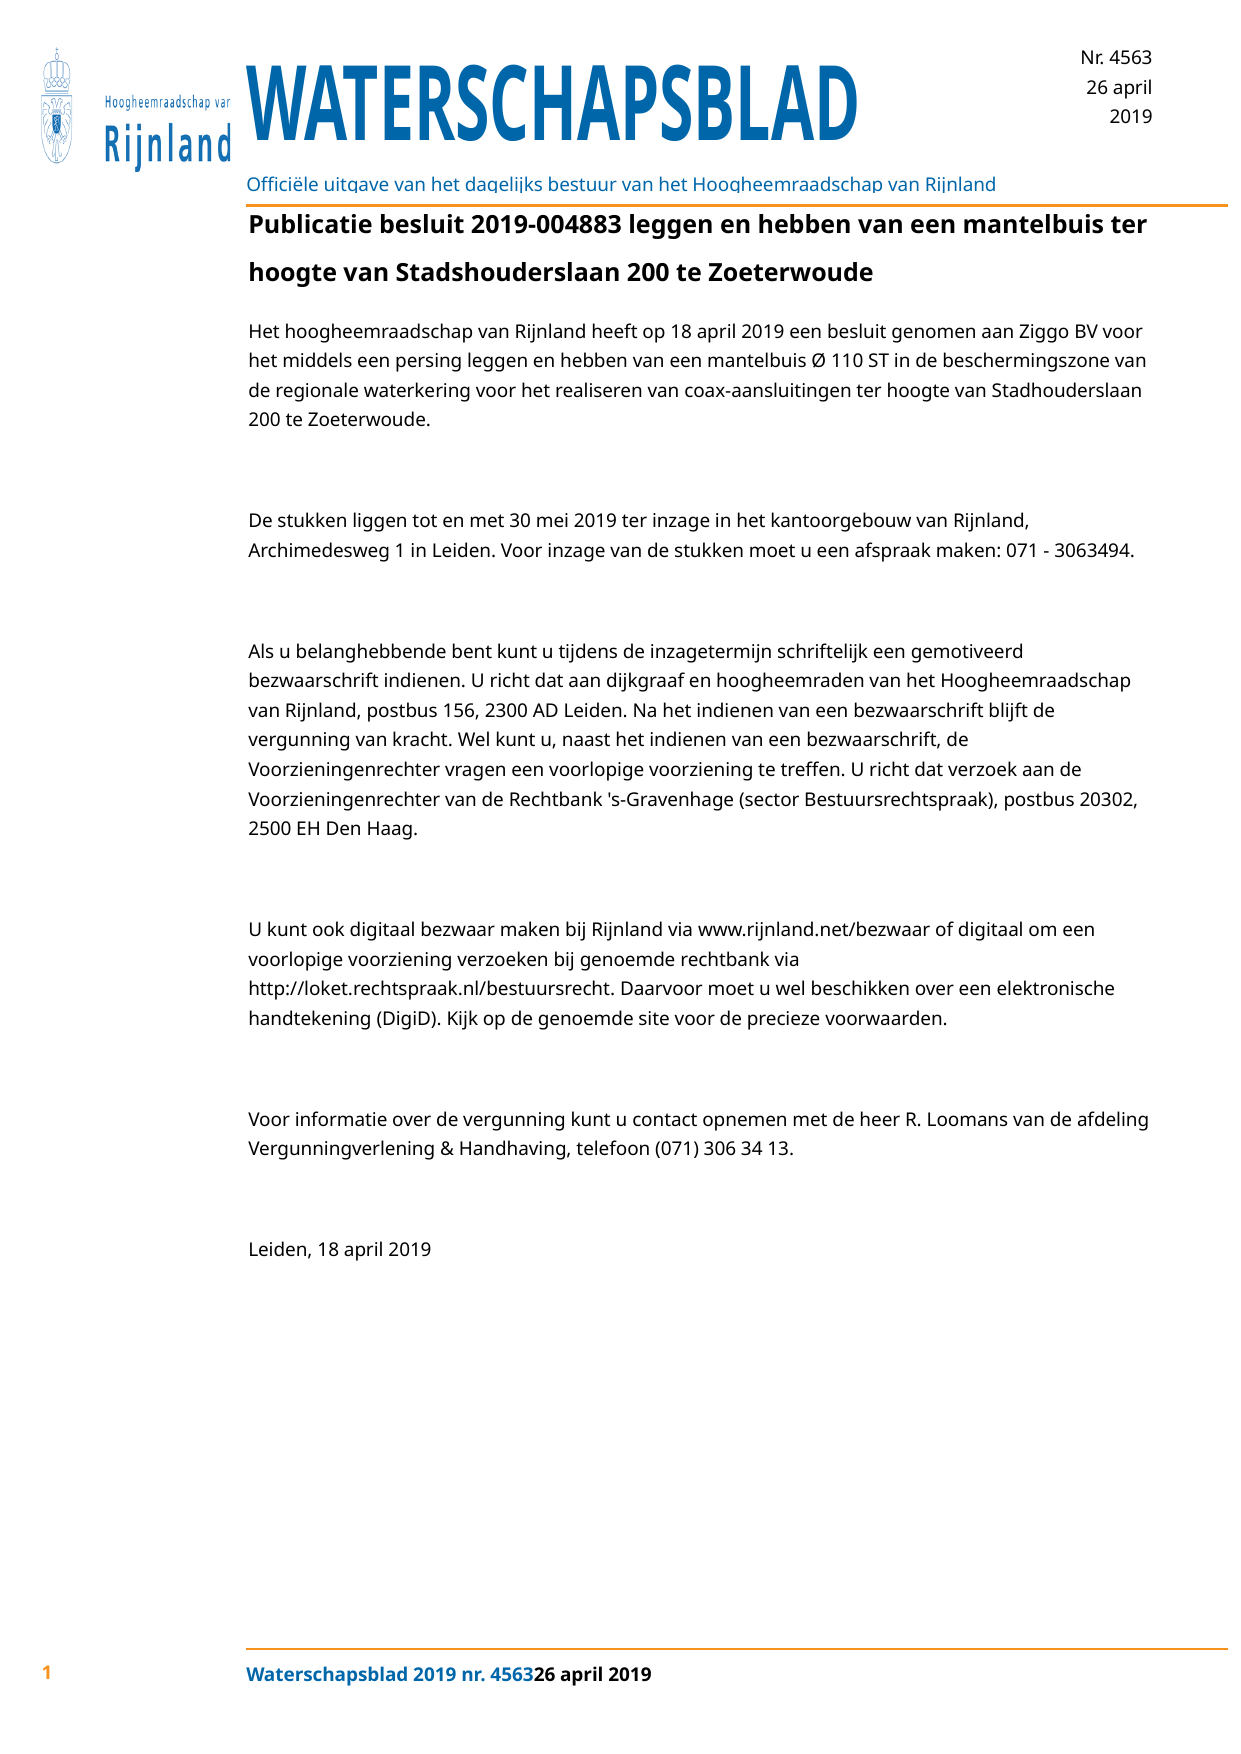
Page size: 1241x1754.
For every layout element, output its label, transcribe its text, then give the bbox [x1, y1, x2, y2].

text Het hoogheemraadschap van Rijnland heeft op 18 april 2019 een besluit genomen aan Ziggo BV voor het middels een persing leggen en hebben van een mantelbuis Ø 110 ST in de beschermingszone van de regionale waterkering voor het realiseren van coax-aansluitingen ter hoogte van Stadhouderslaan 200 te Zoeterwoude. [248, 318, 1152, 432]
picture [41, 47, 231, 172]
text Leiden, 18 april 2019 [248, 1236, 1152, 1262]
text Als u belanghebbende bent kunt u tijdens de inzagetermijn schriftelijk een gemotiveerd bezwaarschrift indienen. U richt dat aan dijkgraaf en hoogheemraden van het Hoogheemraadschap van Rijnland, postbus 156, 2300 AD Leiden. Na het indienen van een bezwaarschrift blijft de vergunning van kracht. Wel kunt u, naast het indienen van een bezwaarschrift, de Voorzieningenrechter vragen een voorlopige voorziening te treffen. U richt dat verzoek aan de Voorzieningenrechter van de Rechtbank 's-Gravenhage (sector Bestuursrechtspraak), postbus 20302, 2500 EH Den Haag. [248, 638, 1152, 841]
text U kunt ook digitaal bezwaar maken bij Rijnland via www.rijnland.net/bezwaar of digitaal om een voorlopige voorziening verzoeken bij genoemde rechtbank via http://loket.rechtspraak.nl/bestuursrecht. Daarvoor moet u wel beschikken over een elektronische handtekening (DigiD). Kijk op de genoemde site voor de precieze voorwaarden. [248, 916, 1152, 1031]
text Publicatie besluit 2019-004883 leggen en hebben van een mantelbuis ter hoogte van Stadshouderslaan 200 te Zoeterwoude [248, 207, 1152, 288]
text Voor informatie over de vergunning kunt u contact opnemen met de heer R. Loomans van de afdeling Vergunningverlening & Handhaving, telefoon (071) 306 34 13. [248, 1106, 1152, 1161]
text De stukken liggen tot en met 30 mei 2019 ter inzage in het kantoorgebouw van Rijnland, Archimedesweg 1 in Leiden. Voor inzage van de stukken moet u een afspraak maken: 071 - 3063494. [248, 507, 1152, 563]
